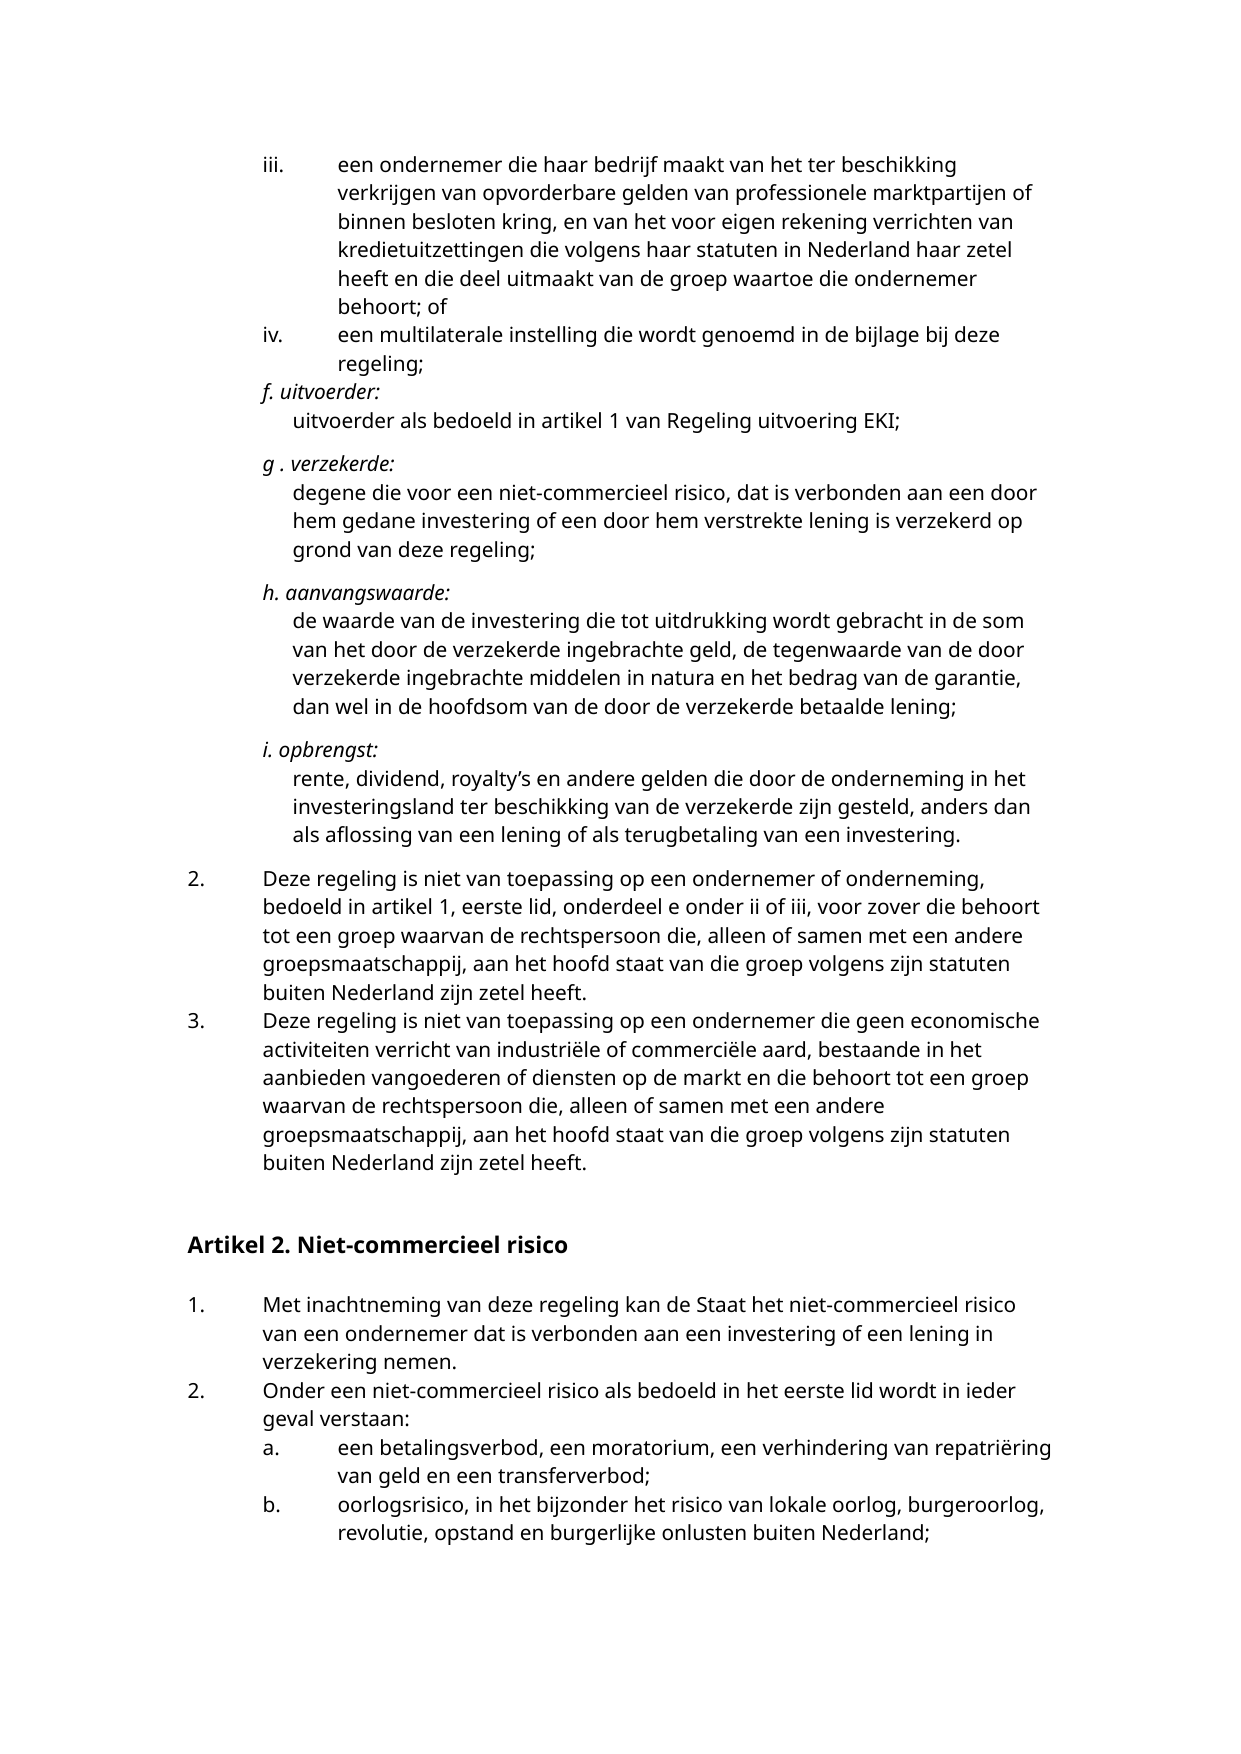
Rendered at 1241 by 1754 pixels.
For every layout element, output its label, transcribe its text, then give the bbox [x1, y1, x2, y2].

list Deze regeling is niet van toepassing op een ondernemer of onderneming, bedoeld in artikel 1, eerste lid, onderdeel e onder ii of iii, voor zover die behoort tot een groep waarvan de rechtspersoon die, alleen of samen met een andere groepsmaatschappij, aan het hoofd staat van die groep volgens zijn statuten buiten Nederland zijn zetel heeft. [187, 864, 1053, 1006]
list een multilaterale instelling die wordt genoemd in de bijlage bij deze regeling; [262, 321, 1053, 377]
list degene die voor een niet-commercieel risico, dat is verbonden aan een door hem gedane investering of een door hem verstrekte lening is verzekerd op grond van deze regeling; [217, 478, 1053, 563]
list h. aanvangswaarde: [187, 578, 1053, 607]
list Met inachtneming van deze regeling kan de Staat het niet-commercieel risico van een ondernemer dat is verbonden aan een investering of een lening in verzekering nemen. [187, 1291, 1053, 1376]
list de waarde van de investering die tot uitdrukking wordt gebracht in de som van het door de verzekerde ingebrachte geld, de tegenwaarde van de door verzekerde ingebrachte middelen in natura en het bedrag van de garantie, dan wel in de hoofdsom van de door de verzekerde betaalde lening; [217, 607, 1053, 720]
list een betalingsverbod, een moratorium, een verhindering van repatriëring van geld en een transferverbod; [262, 1433, 1053, 1490]
subtitle Artikel 2. Niet-commercieel risico [187, 1229, 1053, 1261]
list i. opbrengst: [187, 735, 1053, 764]
list Onder een niet-commercieel risico als bedoeld in het eerste lid wordt in ieder geval verstaan: [187, 1376, 1053, 1433]
list oorlogsrisico, in het bijzonder het risico van lokale oorlog, burgeroorlog, revolutie, opstand en burgerlijke onlusten buiten Nederland; [262, 1490, 1053, 1547]
list Deze regeling is niet van toepassing op een ondernemer die geen economische activiteiten verricht van industriële of commerciële aard, bestaande in het aanbieden vangoederen of diensten op de markt en die behoort tot een groep waarvan de rechtspersoon die, alleen of samen met een andere groepsmaatschappij, aan het hoofd staat van die groep volgens zijn statuten buiten Nederland zijn zetel heeft. [187, 1006, 1053, 1177]
list een ondernemer die haar bedrijf maakt van het ter beschikking verkrijgen van opvorderbare gelden van professionele marktpartijen of binnen besloten kring, en van het voor eigen rekening verrichten van kredietuitzettingen die volgens haar statuten in Nederland haar zetel heeft en die deel uitmaakt van de groep waartoe die ondernemer behoort; of [262, 150, 1053, 321]
list f. uitvoerder: [187, 377, 1053, 406]
list g . verzekerde: [187, 449, 1053, 478]
list rente, dividend, royalty’s en andere gelden die door de onderneming in het investeringsland ter beschikking van de verzekerde zijn gesteld, anders dan als aflossing van een lening of als terugbetaling van een investering. [217, 764, 1053, 849]
list uitvoerder als bedoeld in artikel 1 van Regeling uitvoering EKI; [217, 406, 1053, 434]
